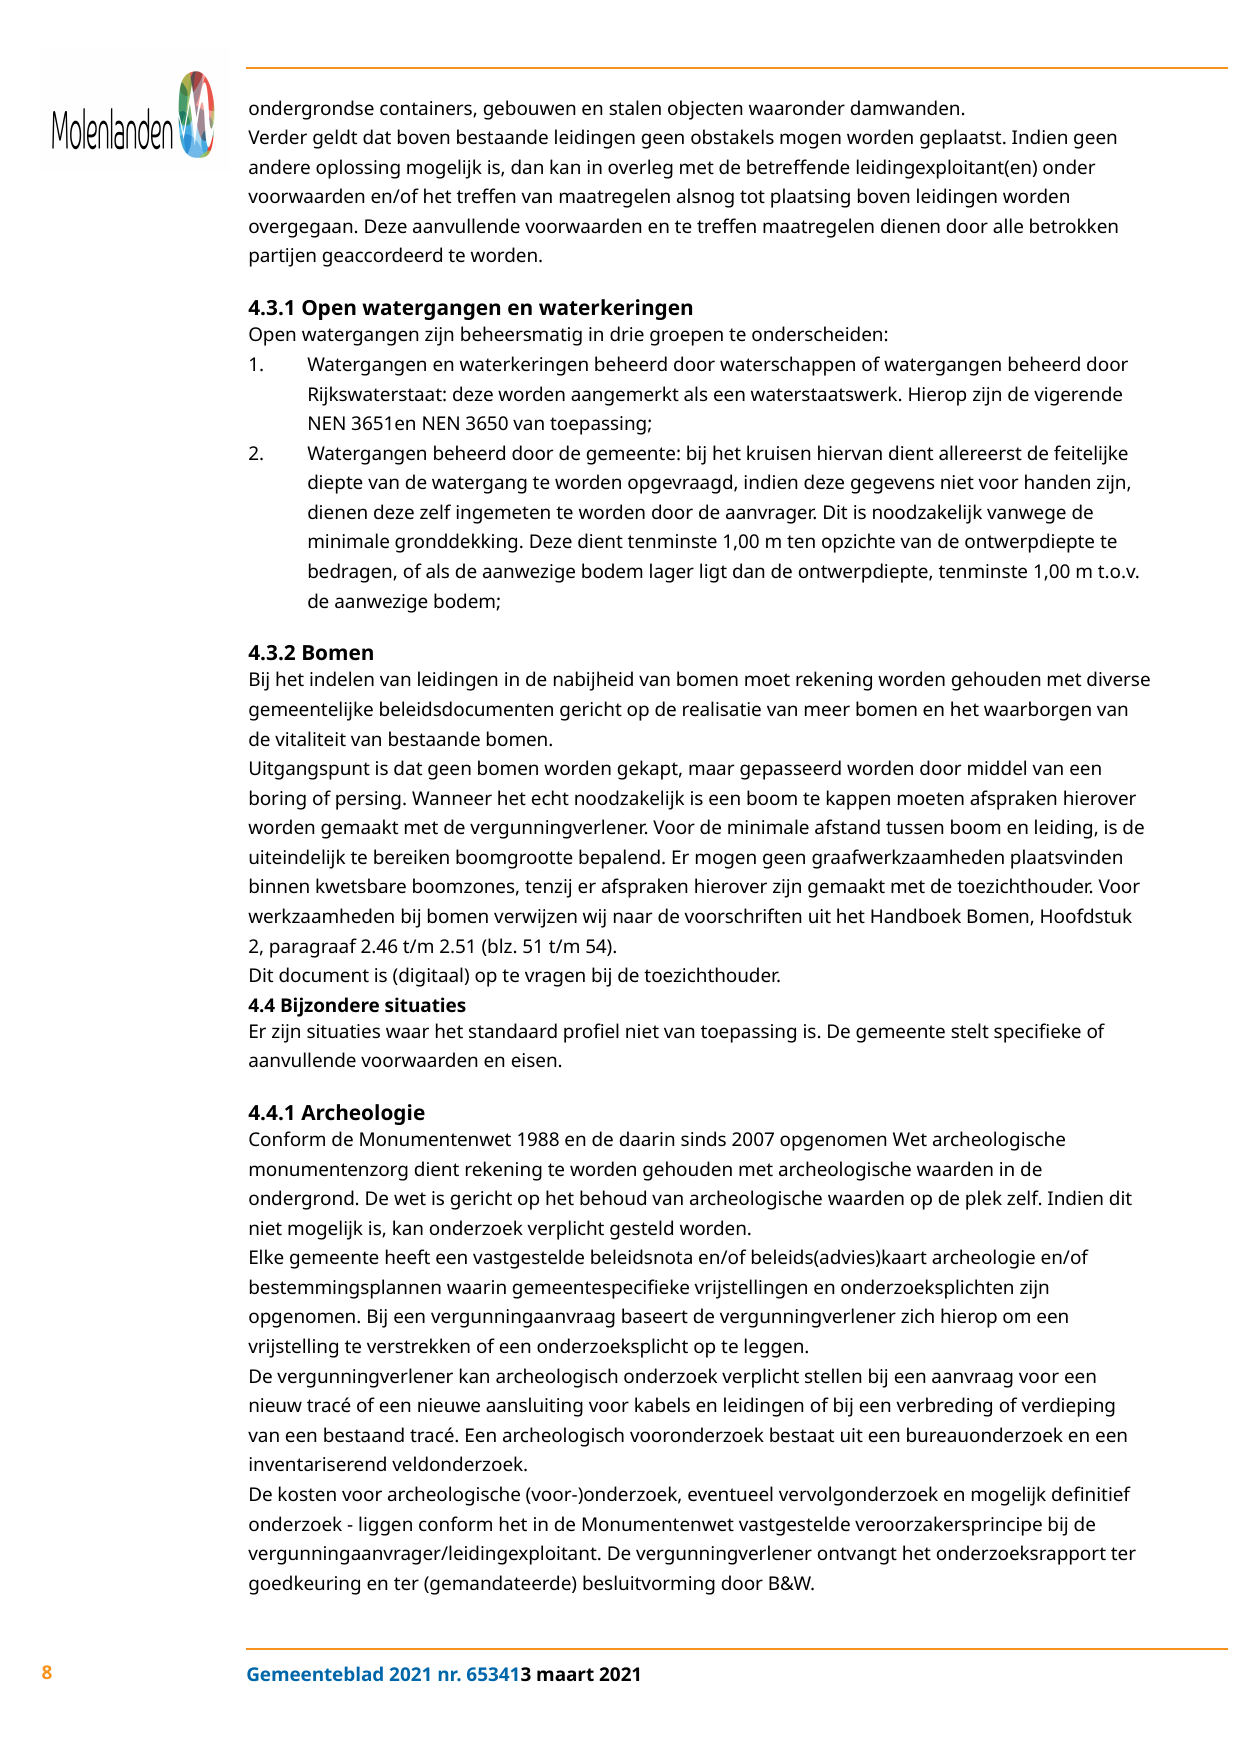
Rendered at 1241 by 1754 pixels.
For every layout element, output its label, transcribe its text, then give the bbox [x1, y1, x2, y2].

text De kosten voor archeologische (voor-)onderzoek, eventueel vervolgonderzoek en mogelijk definitief onderzoek - liggen conform het in de Monumentenwet vastgestelde veroorzakersprincipe bij de vergunningaanvrager/leidingexploitant. De vergunningverlener ontvangt het onderzoeksrapport ter [248, 1481, 1152, 1566]
list Watergangen en waterkeringen beheerd door waterschappen of watergangen beheerd door Rijkswaterstaat: deze worden aangemerkt als een waterstaatswerk. Hierop zijn de vigerende NEN 3651en NEN 3650 van toepassing; [248, 351, 1152, 436]
text 4.3.1 Open watergangen en waterkeringen [248, 293, 1152, 322]
text Er zijn situaties waar het standaard profiel niet van toepassing is. De gemeente stelt specifieke of aanvullende voorwaarden en eisen. [248, 1018, 1152, 1073]
text Dit document is (digitaal) op te vragen bij de toezichthouder. [248, 962, 1152, 988]
list Watergangen beheerd door de gemeente: bij het kruisen hiervan dient allereerst de feitelijke diepte van de watergang te worden opgevraagd, indien deze gegevens niet voor handen zijn, dienen deze zelf ingemeten te worden door de aanvrager. Dit is noodzakelijk vanwege de minimale gronddekking. Deze dient tenminste 1,00 m ten opzichte van de ontwerpdiepte te bedragen, of als de aanwezige bodem lager ligt dan de ontwerpdiepte, tenminste 1,00 m t.o.v. de aanwezige bodem; [248, 440, 1152, 613]
text Bij het indelen van leidingen in de nabijheid van bomen moet rekening worden gehouden met diverse gemeentelijke beleidsdocumenten gericht op de realisatie van meer bomen en het waarborgen van de vitaliteit van bestaande bomen. [248, 667, 1152, 752]
text Elke gemeente heeft een vastgestelde beleidsnota en/of beleids(advies)kaart archeologie en/of bestemmingsplannen waarin gemeentespecifieke vrijstellingen en onderzoeksplichten zijn opgenomen. Bij een vergunningaanvraag baseert de vergunningverlener zich hierop om een vrijstelling te verstrekken of een onderzoeksplicht op te leggen. [248, 1244, 1152, 1359]
text Open watergangen zijn beheersmatig in drie groepen te onderscheiden: [248, 322, 1152, 347]
text 4.4.1 Archeologie [248, 1098, 1152, 1126]
text ondergrondse containers, gebouwen en stalen objecten waaronder damwanden. [248, 95, 1152, 121]
text De vergunningverlener kan archeologisch onderzoek verplicht stellen bij een aanvraag voor een nieuw tracé of een nieuwe aansluiting voor kabels en leidingen of bij een verbreding of verdieping van een bestaand tracé. Een archeologisch vooronderzoek bestaat uit een bureauonderzoek en een inventariserend veldonderzoek. [248, 1363, 1152, 1477]
text 4.4 Bijzondere situaties [248, 992, 1152, 1018]
picture [41, 47, 231, 172]
text Conform de Monumentenwet 1988 en de daarin sinds 2007 opgenomen Wet archeologische monumentenzorg dient rekening te worden gehouden met archeologische waarden in de ondergrond. De wet is gericht op het behoud van archeologische waarden op de plek zelf. Indien dit niet mogelijk is, kan onderzoek verplicht gesteld worden. [248, 1126, 1152, 1241]
text Uitgangspunt is dat geen bomen worden gekapt, maar gepasseerd worden door middel van een boring of persing. Wanneer het echt noodzakelijk is een boom te kappen moeten afspraken hierover worden gemaakt met de vergunningverlener. Voor de minimale afstand tussen boom en leiding, is de uiteindelijk te bereiken boomgrootte bepalend. Er mogen geen graafwerkzaamheden plaatsvinden binnen kwetsbare boomzones, tenzij er afspraken hierover zijn gemaakt met de toezichthouder. Voor werkzaamheden bij bomen verwijzen wij naar de voorschriften uit het Handboek Bomen, Hoofdstuk 2, paragraaf 2.46 t/m 2.51 (blz. 51 t/m 54). [248, 755, 1152, 959]
text Verder geldt dat boven bestaande leidingen geen obstakels mogen worden geplaatst. Indien geen andere oplossing mogelijk is, dan kan in overleg met de betreffende leidingexploitant(en) onder voorwaarden en/of het treffen van maatregelen alsnog tot plaatsing boven leidingen worden overgegaan. Deze aanvullende voorwaarden en te treffen maatregelen dienen door alle betrokken partijen geaccordeerd te worden. [248, 124, 1152, 268]
text 4.3.2 Bomen [248, 638, 1152, 667]
text goedkeuring en ter (gemandateerde) besluitvorming door B&W. [248, 1570, 1152, 1596]
